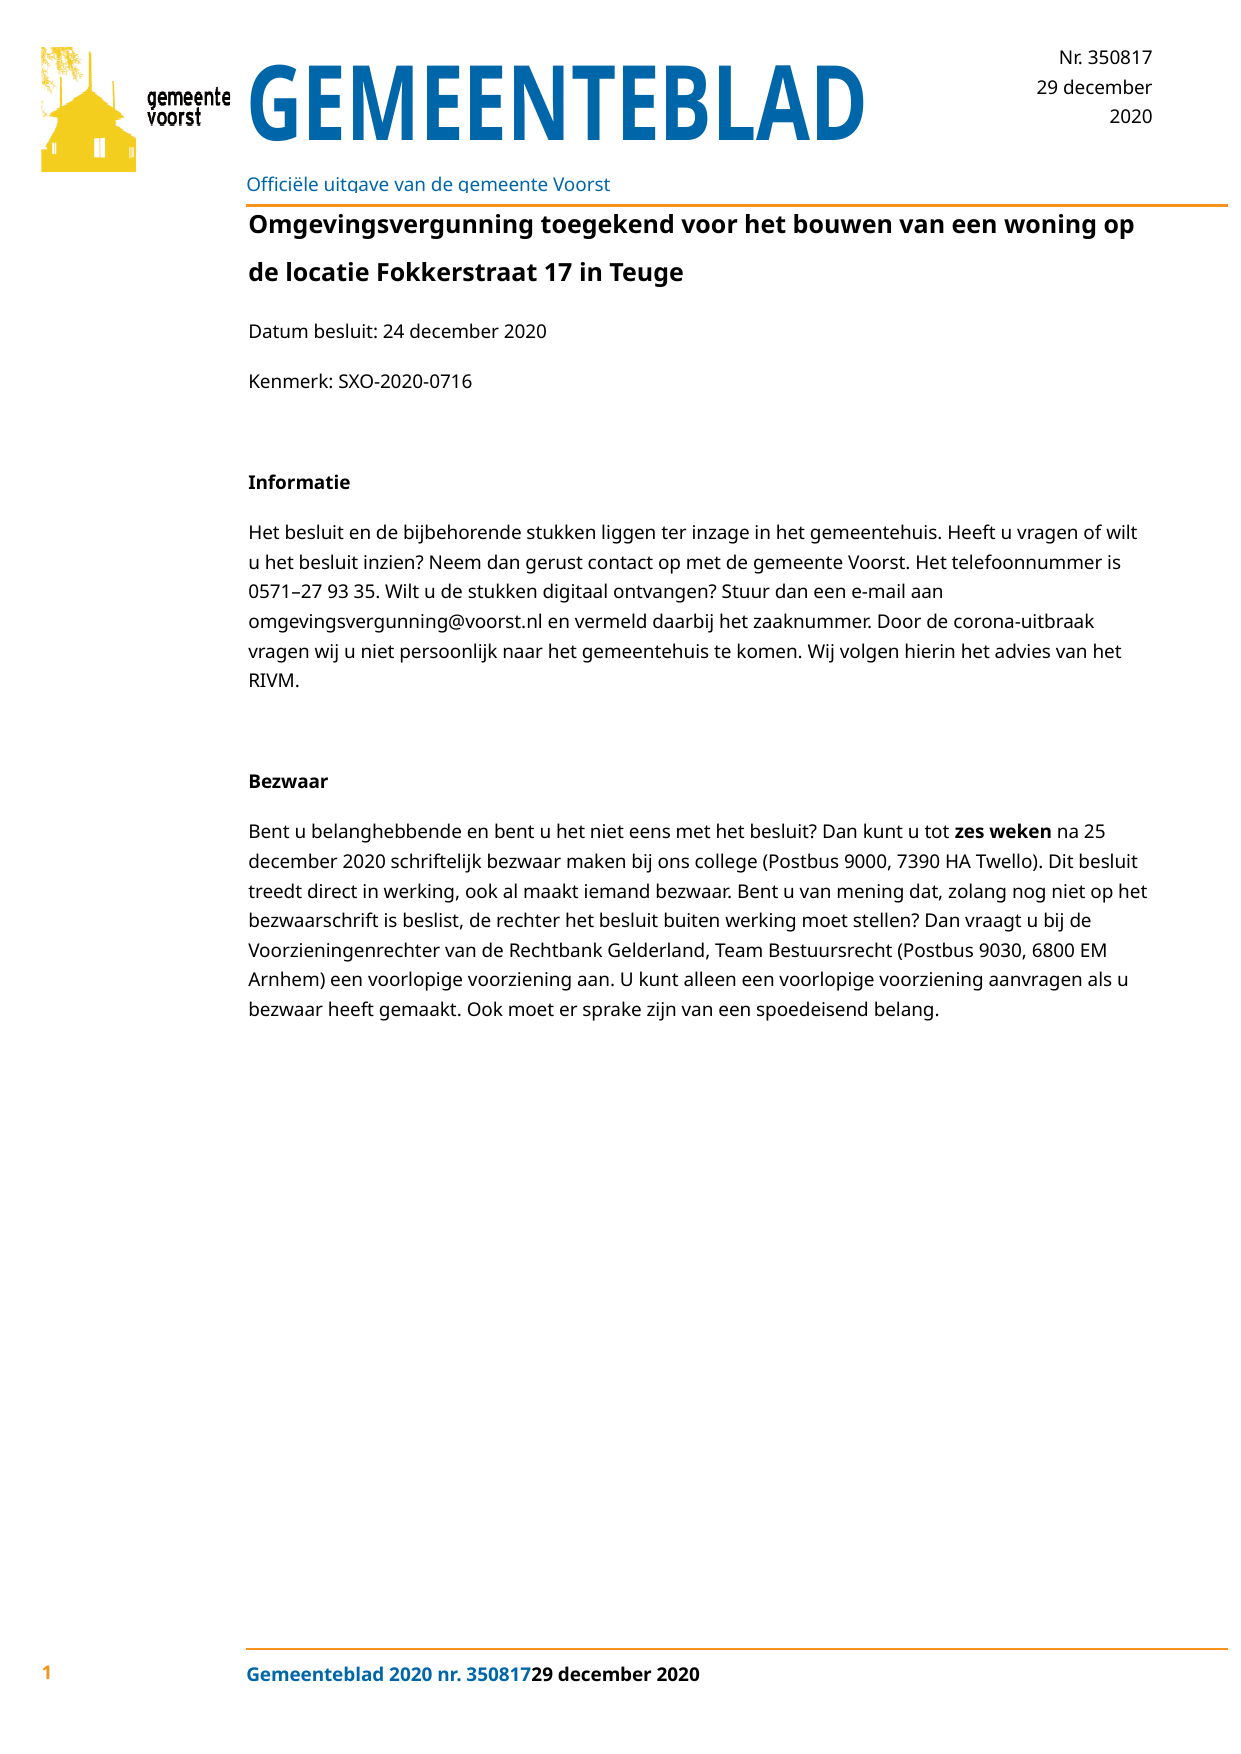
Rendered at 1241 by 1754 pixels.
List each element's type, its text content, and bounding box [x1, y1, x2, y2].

picture [41, 47, 231, 172]
text Informatie [248, 469, 1152, 495]
text Bezwaar [248, 768, 1152, 794]
text Omgevingsvergunning toegekend voor het bouwen van een woning op de locatie Fokkerstraat 17 in Teuge [248, 207, 1152, 288]
text Datum besluit: 24 december 2020 [248, 318, 1152, 344]
text Kenmerk: SXO-2020-0716 [248, 368, 1152, 394]
text Bent u belanghebbende en bent u het niet eens met het besluit? Dan kunt u tot zes weken na 25 december 2020 schriftelijk bezwaar maken bij ons college (Postbus 9000, 7390 HA Twello). Dit besluit treedt direct in werking, ook al maakt iemand bezwaar. Bent u van mening dat, zolang nog niet op het bezwaarschrift is beslist, de rechter het besluit buiten werking moet stellen? Dan vraagt u bij de Voorzieningenrechter van de Rechtbank Gelderland, Team Bestuursrecht (Postbus 9030, 6800 EM Arnhem) een voorlopige voorziening aan. U kunt alleen een voorlopige voorziening aanvragen als u bezwaar heeft gemaakt. Ook moet er sprake zijn van een spoedeisend belang. [248, 819, 1152, 1022]
text Het besluit en de bijbehorende stukken liggen ter inzage in het gemeentehuis. Heeft u vragen of wilt u het besluit inzien? Neem dan gerust contact op met de gemeente Voorst. Het telefoonnummer is 0571–27 93 35. Wilt u de stukken digitaal ontvangen? Stuur dan een e-mail aan omgevingsvergunning@voorst.nl en vermeld daarbij het zaaknummer. Door de corona-uitbraak vragen wij u niet persoonlijk naar het gemeentehuis te komen. Wij volgen hierin het advies van het RIVM. [248, 519, 1152, 693]
